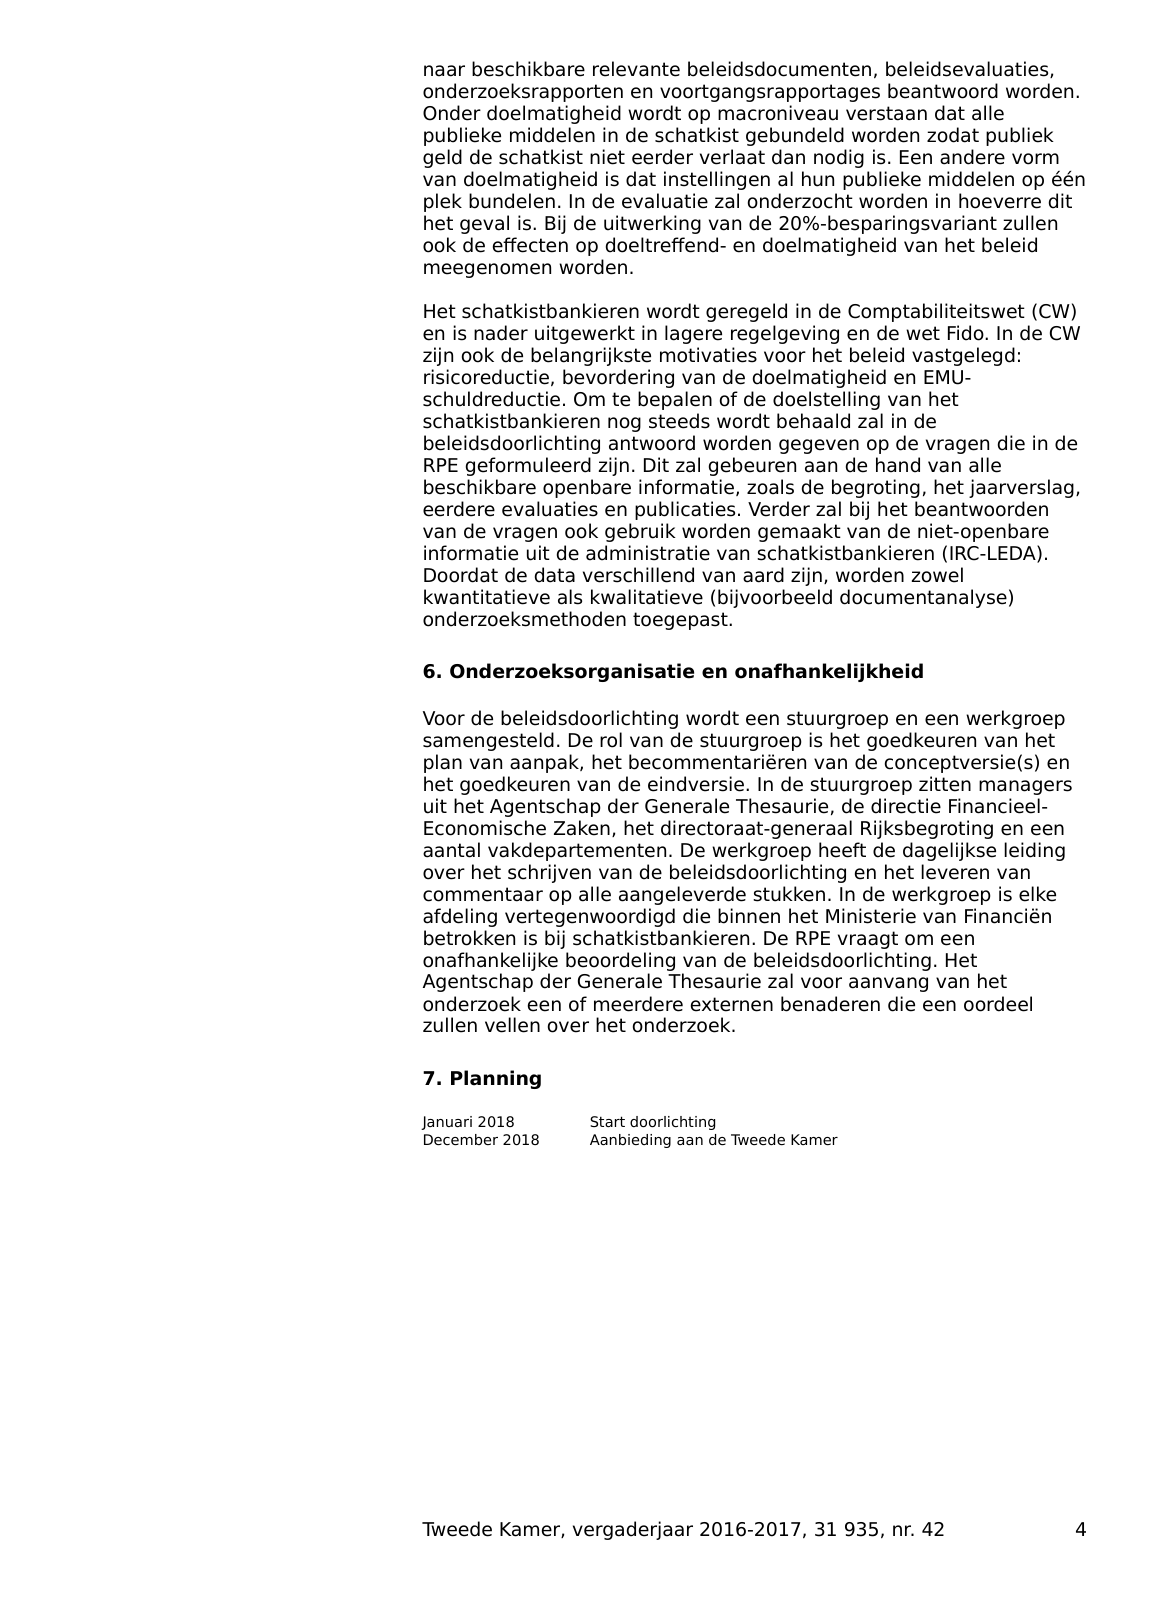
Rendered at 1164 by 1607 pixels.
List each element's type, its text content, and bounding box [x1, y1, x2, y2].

subtitle 7. Planning [422, 1067, 1087, 1089]
subtitle 6. Onderzoeksorganisatie en onafhankelijkheid [422, 661, 1087, 683]
table_cell December 2018 [422, 1131, 584, 1148]
text Voor de beleidsdoorlichting wordt een stuurgroep en een werkgroep samengesteld. De rol van de stuurgroep is het goedkeuren van het plan van aanpak, het becommentariëren van de conceptversie(s) en het goedkeuren van de eindversie. In de stuurgroep zitten managers uit het Agentschap der Generale Thesaurie, de directie Financieel-Economische Zaken, het directoraat-generaal Rijksbegroting en een aantal vakdepartementen. De werkgroep heeft de dagelijkse leiding over het schrijven van de beleidsdoorlichting en het leveren van commentaar op alle aangeleverde stukken. In de werkgroep is elke afdeling vertegenwoordigd die binnen het Ministerie van Financiën betrokken is bij schatkistbankieren. De RPE vraagt om een onafhankelijke beoordeling van de beleidsdoorlichting. Het Agentschap der Generale Thesaurie zal voor aanvang van het onderzoek een of meerdere externen benaderen die een oordeel zullen vellen over het onderzoek. [422, 708, 1087, 1037]
text naar beschikbare relevante beleidsdocumenten, beleidsevaluaties, onderzoeksrapporten en voortgangsrapportages beantwoord worden. Onder doelmatigheid wordt op macroniveau verstaan dat alle publieke middelen in de schatkist gebundeld worden zodat publiek geld de schatkist niet eerder verlaat dan nodig is. Een andere vorm van doelmatigheid is dat instellingen al hun publieke middelen op één plek bundelen. In de evaluatie zal onderzocht worden in hoeverre dit het geval is. Bij de uitwerking van de 20%-besparingsvariant zullen ook de effecten op doeltreffend- en doelmatigheid van het beleid meegenomen worden. [422, 59, 1087, 279]
text Het schatkistbankieren wordt geregeld in de Comptabiliteitswet (CW) en is nader uitgewerkt in lagere regelgeving en de wet Fido. In de CW zijn ook de belangrijkste motivaties voor het beleid vastgelegd: risicoreductie, bevordering van de doelmatigheid en EMU-schuldreductie. Om te bepalen of de doelstelling van het schatkistbankieren nog steeds wordt behaald zal in de beleidsdoorlichting antwoord worden gegeven op de vragen die in de RPE geformuleerd zijn. Dit zal gebeuren aan de hand van alle beschikbare openbare informatie, zoals de begroting, het jaarverslag, eerdere evaluaties en publicaties. Verder zal bij het beantwoorden van de vragen ook gebruik worden gemaakt van de niet-openbare informatie uit de administratie van schatkistbankieren (IRC-LEDA). Doordat de data verschillend van aard zijn, worden zowel kwantitatieve als kwalitatieve (bijvoorbeeld documentanalyse) onderzoeksmethoden toegepast. [422, 301, 1087, 631]
table_header Januari 2018 [422, 1114, 584, 1131]
table_cell Aanbieding aan de Tweede Kamer [584, 1131, 1087, 1148]
table_header Start doorlichting [584, 1114, 1087, 1131]
